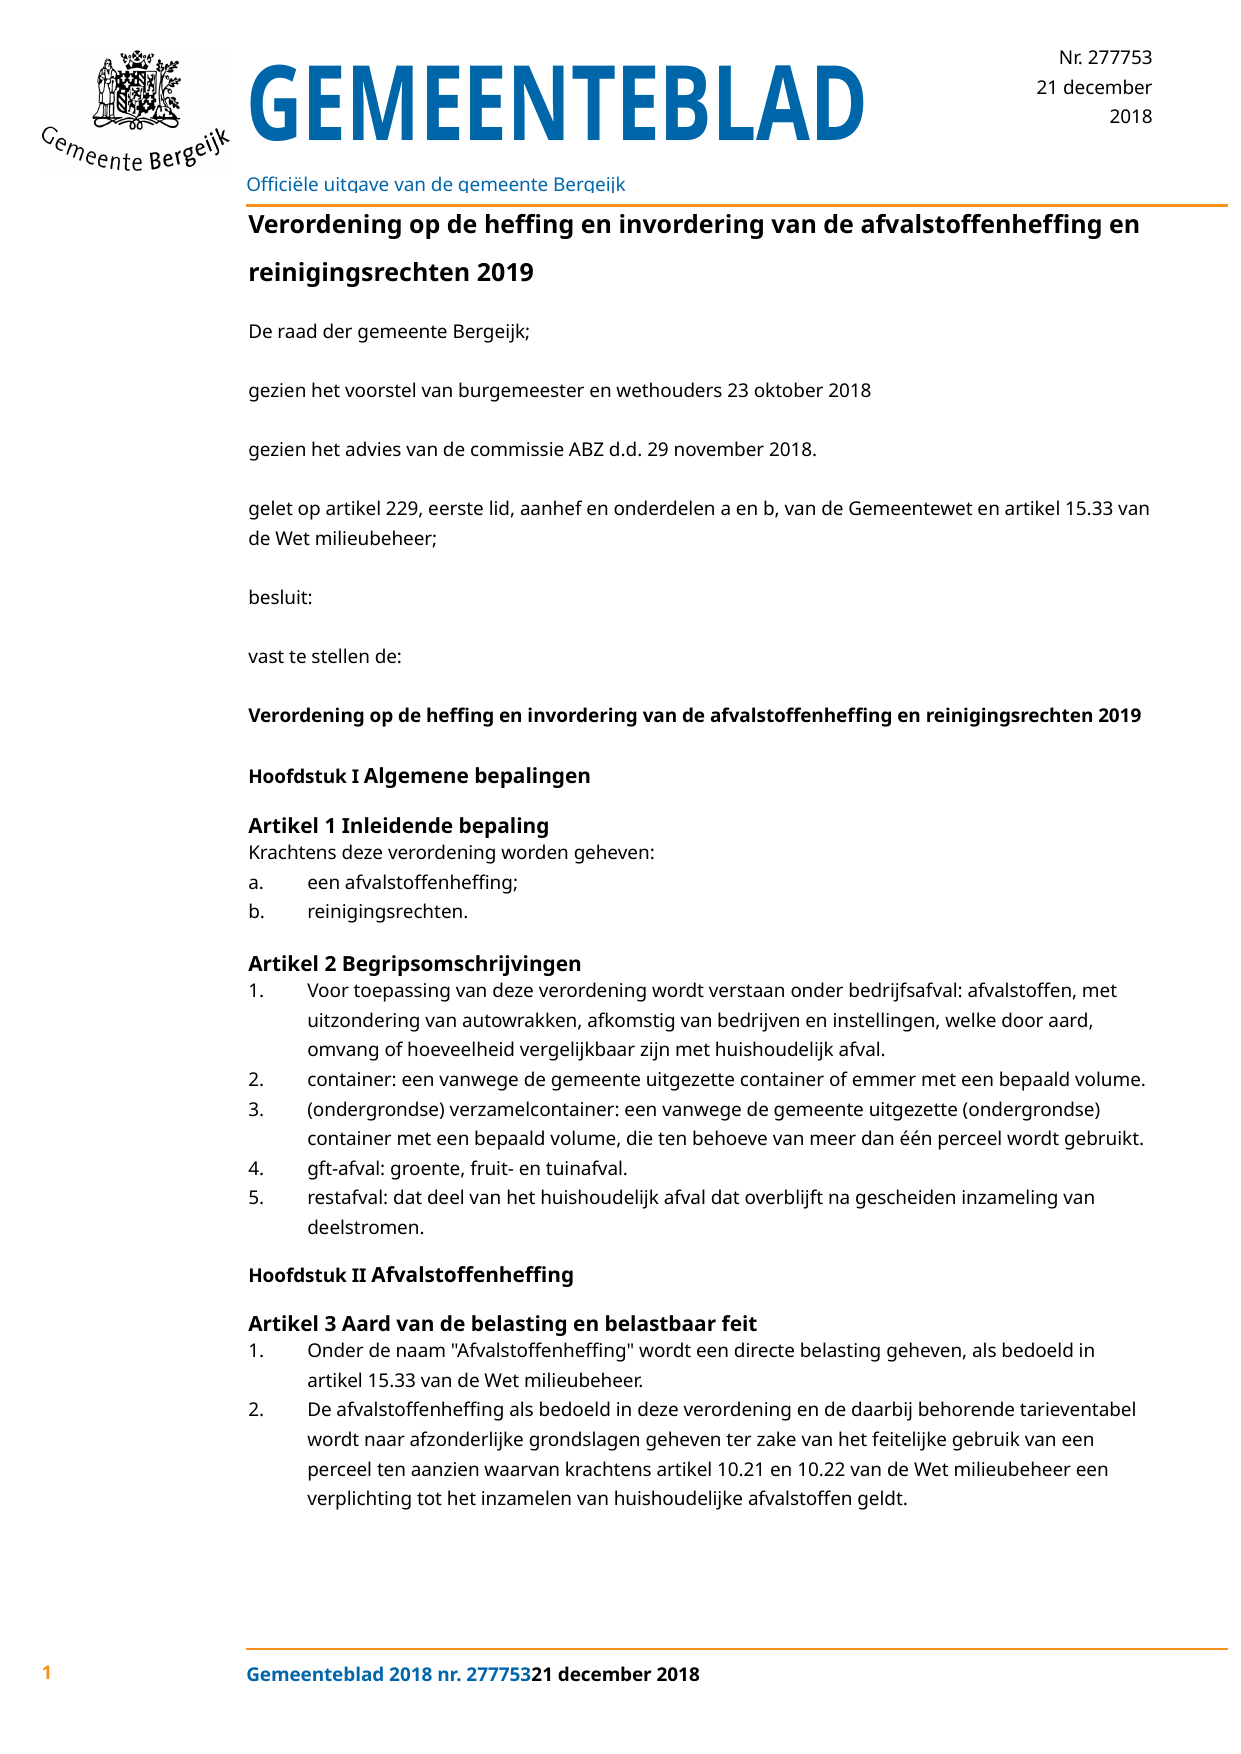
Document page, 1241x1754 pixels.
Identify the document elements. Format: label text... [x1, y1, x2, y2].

list restafval: dat deel van het huishoudelijk afval dat overblijft na gescheiden inzameling van deelstromen. [248, 1184, 1152, 1240]
picture [41, 47, 231, 172]
text Hoofdstuk II Afvalstoffenheffing [248, 1260, 1152, 1288]
text gezien het advies van de commissie ABZ d.d. 29 november 2018. [248, 436, 1152, 462]
text gelet op artikel 229, eerste lid, aanhef en onderdelen a en b, van de Gemeentewet en artikel 15.33 van de Wet milieubeheer; [248, 495, 1152, 551]
list gft-afval: groente, fruit- en tuinafval. [248, 1155, 1152, 1181]
text Krachtens deze verordening worden geheven: [248, 839, 1152, 865]
text gezien het voorstel van burgemeester en wethouders 23 oktober 2018 [248, 377, 1152, 403]
text Artikel 1 Inleidende bepaling [248, 811, 1152, 839]
list reinigingsrechten. [248, 898, 1152, 924]
list Voor toepassing van deze verordening wordt verstaan onder bedrijfsaf­val: afvalstoffen, met uitzondering van autowrakken, afkomstig van bedrijven en instellingen, welke door aard, omvang of hoeveelheid vergelijkbaar zijn met huishoudelijk afval. [248, 977, 1152, 1062]
text Hoofdstuk I Algemene bepalingen [248, 762, 1152, 790]
list container: een vanwege de gemeente uitgezette container of emmer met een bepaald volume. [248, 1066, 1152, 1092]
text Verordening op de heffing en invordering van de afvalstoffenhef­fing en reinigingsrechten 2019 [248, 702, 1152, 728]
text Artikel 2 Begripsomschrijvingen [248, 949, 1152, 977]
list Onder de naam "Afvalstoffenheffing" wordt een directe belasting geheven, als bedoeld in artikel 15.33 van de Wet milieubeheer. [248, 1337, 1152, 1393]
list een afvalstoffenheffing; [248, 869, 1152, 895]
text De raad der gemeente Bergeijk; [248, 318, 1152, 344]
text vast te stellen de: [248, 643, 1152, 669]
text besluit: [248, 584, 1152, 610]
list De afvalstoffenheffing als bedoeld in deze verordening en de daarbij behorende tarieventabel wordt naar afzonderlijke grondslagen geheven ter zake van het feitelijke gebruik van een perceel ten aanzien waarvan krachtens artikel 10.21 en 10.22 van de Wet milieubeheer een verplichting tot het inzamelen van huishoudelijke afvalstoffen geldt. [248, 1397, 1152, 1511]
list (ondergrondse) verzamelcontainer: een vanwege de gemeente uitgezette (ondergrondse) container met een bepaald volume, die ten behoeve van meer dan één perceel wordt gebruikt. [248, 1096, 1152, 1151]
text Artikel 3 Aard van de belasting en belastbaar feit [248, 1309, 1152, 1337]
text Verordening op de heffing en invordering van de afvalstoffenhef­fing en reinigingsrechten 2019 [248, 207, 1152, 288]
